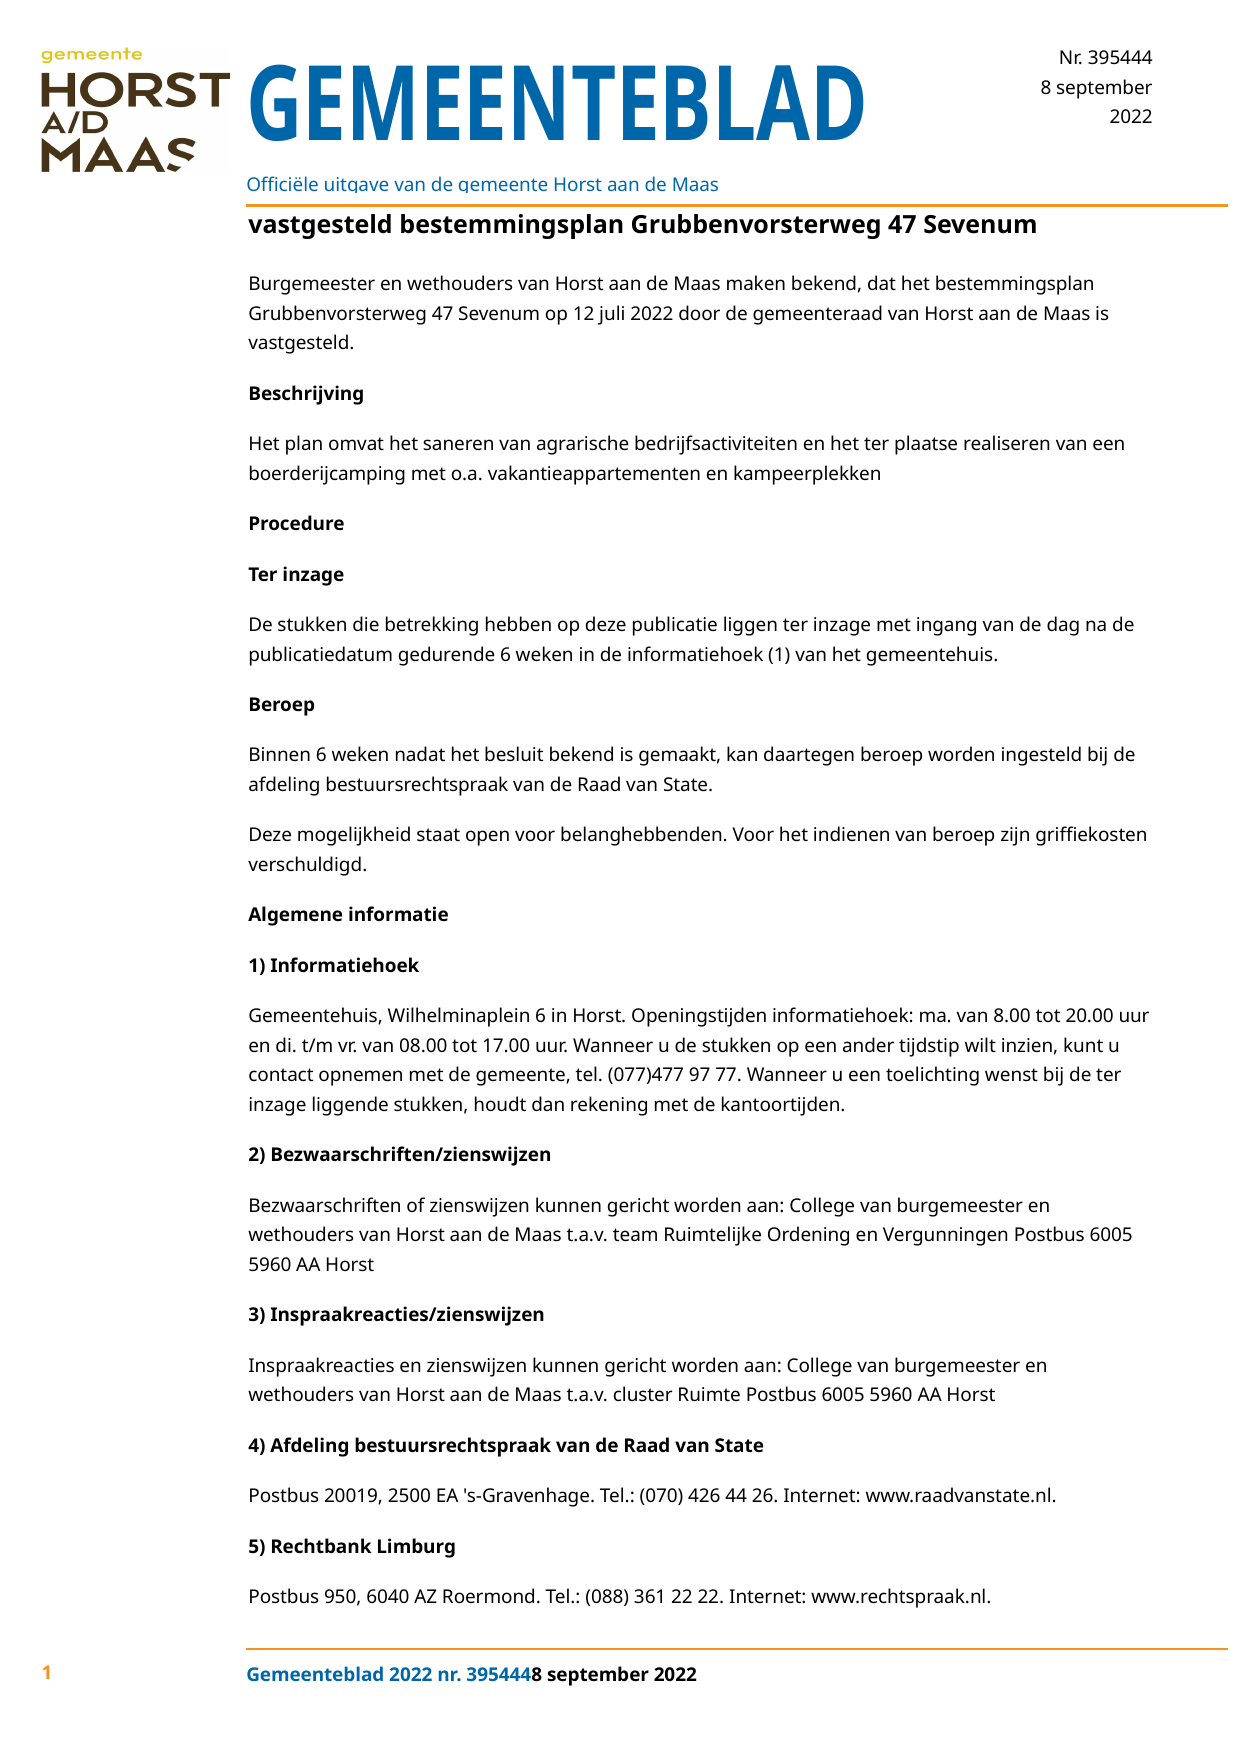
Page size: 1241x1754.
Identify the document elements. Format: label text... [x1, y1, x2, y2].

text Burgemeester en wethouders van Horst aan de Maas maken bekend, dat het bestemmingsplan Grubbenvorsterweg 47 Sevenum op 12 juli 2022 door de gemeenteraad van Horst aan de Maas is vastgesteld. [248, 270, 1152, 355]
text vastgesteld bestemmingsplan Grubbenvorsterweg 47 Sevenum [248, 207, 1152, 241]
text 2) Bezwaarschriften/zienswijzen [248, 1142, 1152, 1167]
text 4) Afdeling bestuursrechtspraak van de Raad van State [248, 1432, 1152, 1458]
text Algemene informatie [248, 902, 1152, 927]
text Het plan omvat het saneren van agrarische bedrijfsactiviteiten en het ter plaatse realiseren van een boerderijcamping met o.a. vakantieappartementen en kampeerplekken [248, 430, 1152, 486]
text 1) Informatiehoek [248, 952, 1152, 978]
text Binnen 6 weken nadat het besluit bekend is gemaakt, kan daartegen beroep worden ingesteld bij de afdeling bestuursrechtspraak van de Raad van State. [248, 742, 1152, 797]
text 5) Rechtbank Limburg [248, 1533, 1152, 1558]
text Bezwaarschriften of zienswijzen kunnen gericht worden aan: College van burgemeester en wethouders van Horst aan de Maas t.a.v. team Ruimtelijke Ordening en Vergunningen Postbus 6005 5960 AA Horst [248, 1192, 1152, 1277]
text Ter inzage [248, 561, 1152, 586]
text Gemeentehuis, Wilhelminaplein 6 in Horst. Openingstijden informatiehoek: ma. van 8.00 tot 20.00 uur en di. t/m vr. van 08.00 tot 17.00 uur. Wanneer u de stukken op een ander tijdstip wilt inzien, kunt u contact opnemen met de gemeente, tel. (077)477 97 77. Wanneer u een toelichting wenst bij de ter inzage liggende stukken, houdt dan rekening met de kantoortijden. [248, 1002, 1152, 1117]
text Beschrijving [248, 380, 1152, 406]
picture [41, 47, 231, 172]
text Postbus 950, 6040 AZ Roermond. Tel.: (088) 361 22 22. Internet: www.rechtspraak.nl. [248, 1583, 1152, 1609]
text 3) Inspraakreacties/zienswijzen [248, 1302, 1152, 1327]
text Procedure [248, 510, 1152, 536]
text Inspraakreacties en zienswijzen kunnen gericht worden aan: College van burgemeester en wethouders van Horst aan de Maas t.a.v. cluster Ruimte Postbus 6005 5960 AA Horst [248, 1352, 1152, 1407]
text De stukken die betrekking hebben op deze publicatie liggen ter inzage met ingang van de dag na de publicatiedatum gedurende 6 weken in de informatiehoek (1) van het gemeentehuis. [248, 611, 1152, 666]
text Beroep [248, 691, 1152, 717]
text Deze mogelijkheid staat open voor belanghebbenden. Voor het indienen van beroep zijn griffiekosten verschuldigd. [248, 822, 1152, 877]
text Postbus 20019, 2500 EA 's-Gravenhage. Tel.: (070) 426 44 26. Internet: www.raadvanstate.nl. [248, 1482, 1152, 1508]
